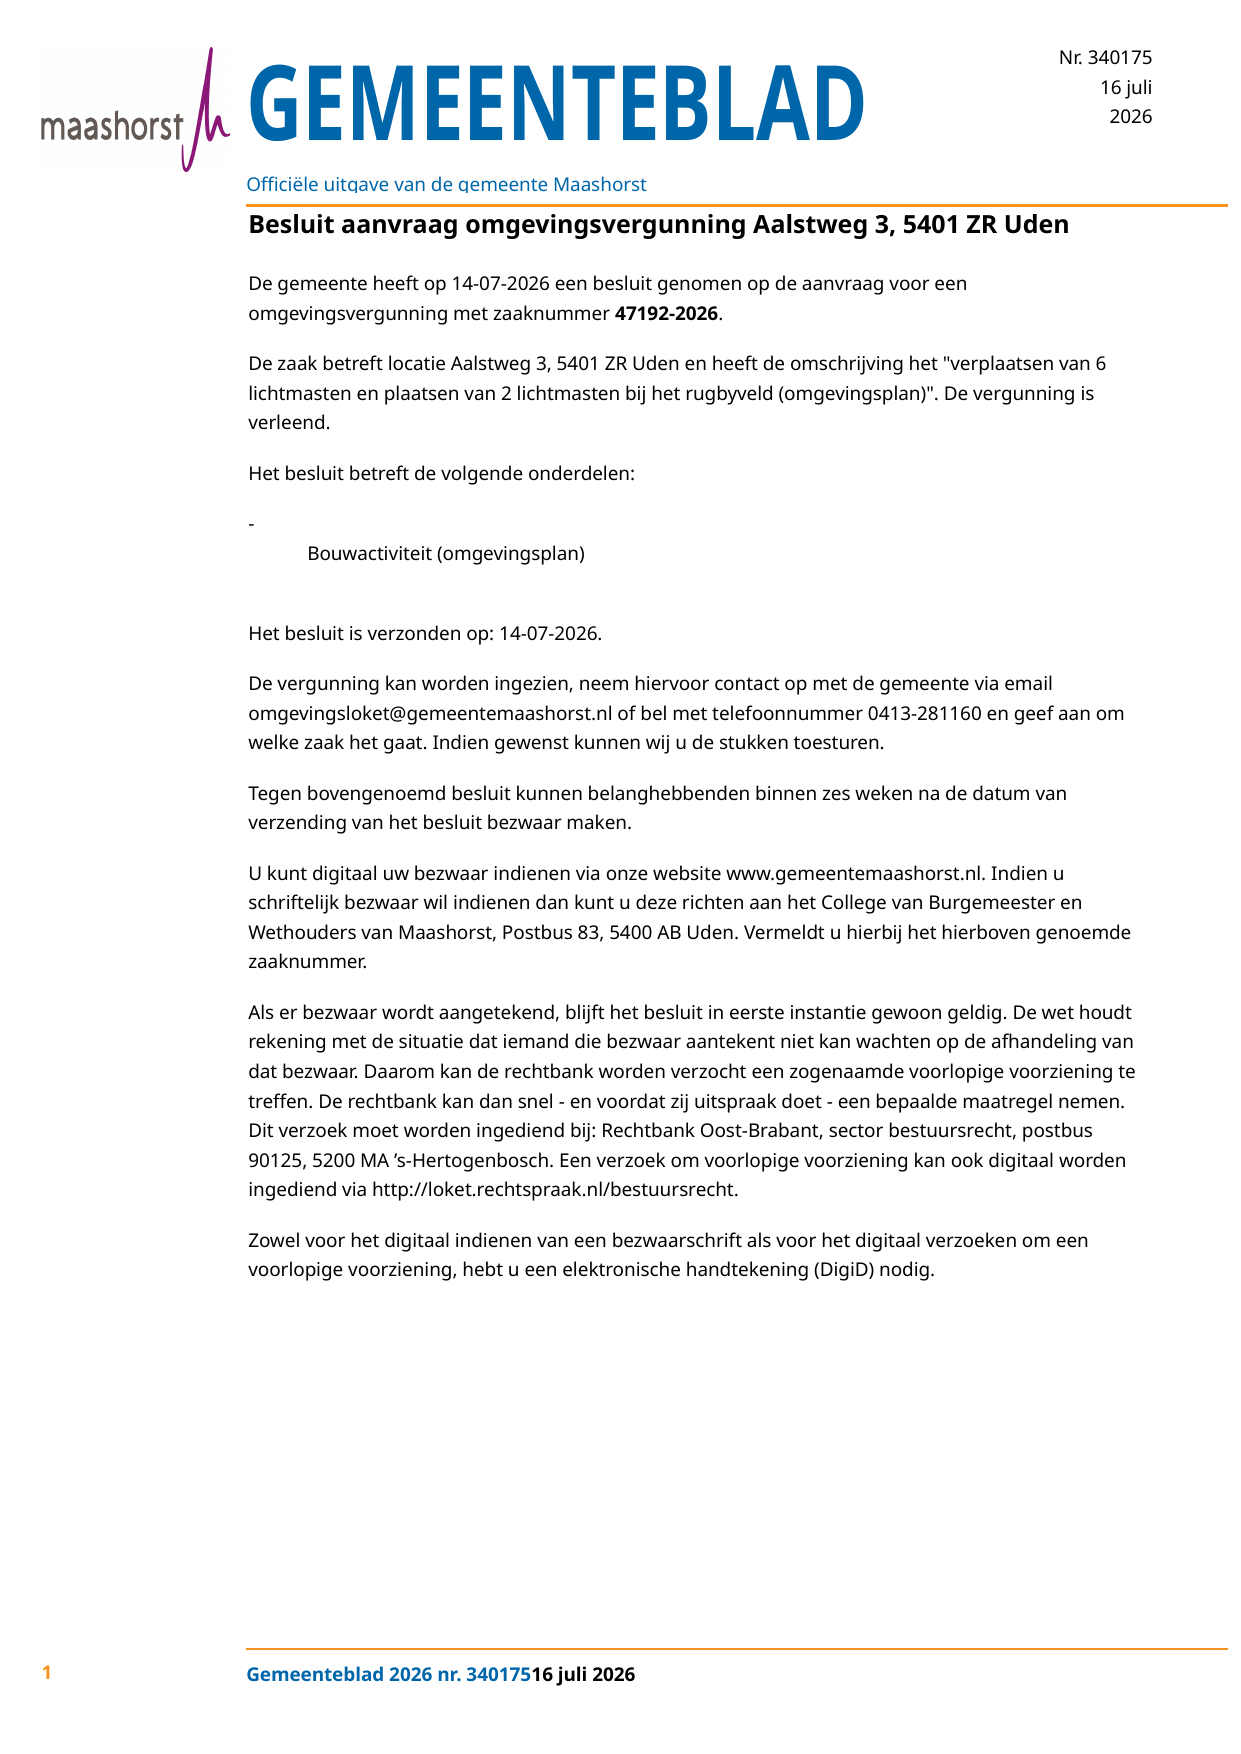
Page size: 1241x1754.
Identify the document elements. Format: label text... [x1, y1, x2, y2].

text De gemeente heeft op 14-07-2026 een besluit genomen op de aanvraag voor een omgevingsvergunning met zaaknummer 47192-2026. [248, 270, 1152, 326]
text Besluit aanvraag omgevingsvergunning Aalstweg 3, 5401 ZR Uden [248, 207, 1152, 241]
picture [41, 47, 231, 172]
text De vergunning kan worden ingezien, neem hiervoor contact op met de gemeente via email omgevingsloket@gemeentemaashorst.nl of bel met telefoonnummer 0413-281160 en geef aan om welke zaak het gaat. Indien gewenst kunnen wij u de stukken toesturen. [248, 670, 1152, 755]
text Het besluit is verzonden op: 14-07-2026. [248, 620, 1152, 646]
text Zowel voor het digitaal indienen van een bezwaarschrift als voor het digitaal verzoeken om een voorlopige voorziening, hebt u een elektronische handtekening (DigiD) nodig. [248, 1227, 1152, 1282]
text Als er bezwaar wordt aangetekend, blijft het besluit in eerste instantie gewoon geldig. De wet houdt rekening met de situatie dat iemand die bezwaar aantekent niet kan wachten op de afhandeling van dat bezwaar. Daarom kan de rechtbank worden verzocht een zogenaamde voorlopige voorziening te treffen. De rechtbank kan dan snel - en voordat zij uitspraak doet - een bepaalde maatregel nemen. Dit verzoek moet worden ingediend bij: Rechtbank Oost-Brabant, sector bestuursrecht, postbus 90125, 5200 MA ’s-Hertogenbosch. Een verzoek om voorlopige voorziening kan ook digitaal worden ingediend via http://loket.rechtspraak.nl/bestuursrecht. [248, 999, 1152, 1202]
text U kunt digitaal uw bezwaar indienen via onze website www.gemeentemaashorst.nl. Indien u schriftelijk bezwaar wil indienen dan kunt u deze richten aan het College van Burgemeester en Wethouders van Maashorst, Postbus 83, 5400 AB Uden. Vermeldt u hierbij het hierboven genoemde zaaknummer. [248, 860, 1152, 974]
text Het besluit betreft de volgende onderdelen: [248, 460, 1152, 486]
text De zaak betreft locatie Aalstweg 3, 5401 ZR Uden en heeft de omschrijving het "verplaatsen van 6 lichtmasten en plaatsen van 2 lichtmasten bij het rugbyveld (omgevingsplan)". De vergunning is verleend. [248, 350, 1152, 435]
text Tegen bovengenoemd besluit kunnen belanghebbenden binnen zes weken na de datum van verzending van het besluit bezwaar maken. [248, 780, 1152, 835]
list Bouwactiviteit (omgevingsplan) [248, 540, 1152, 566]
